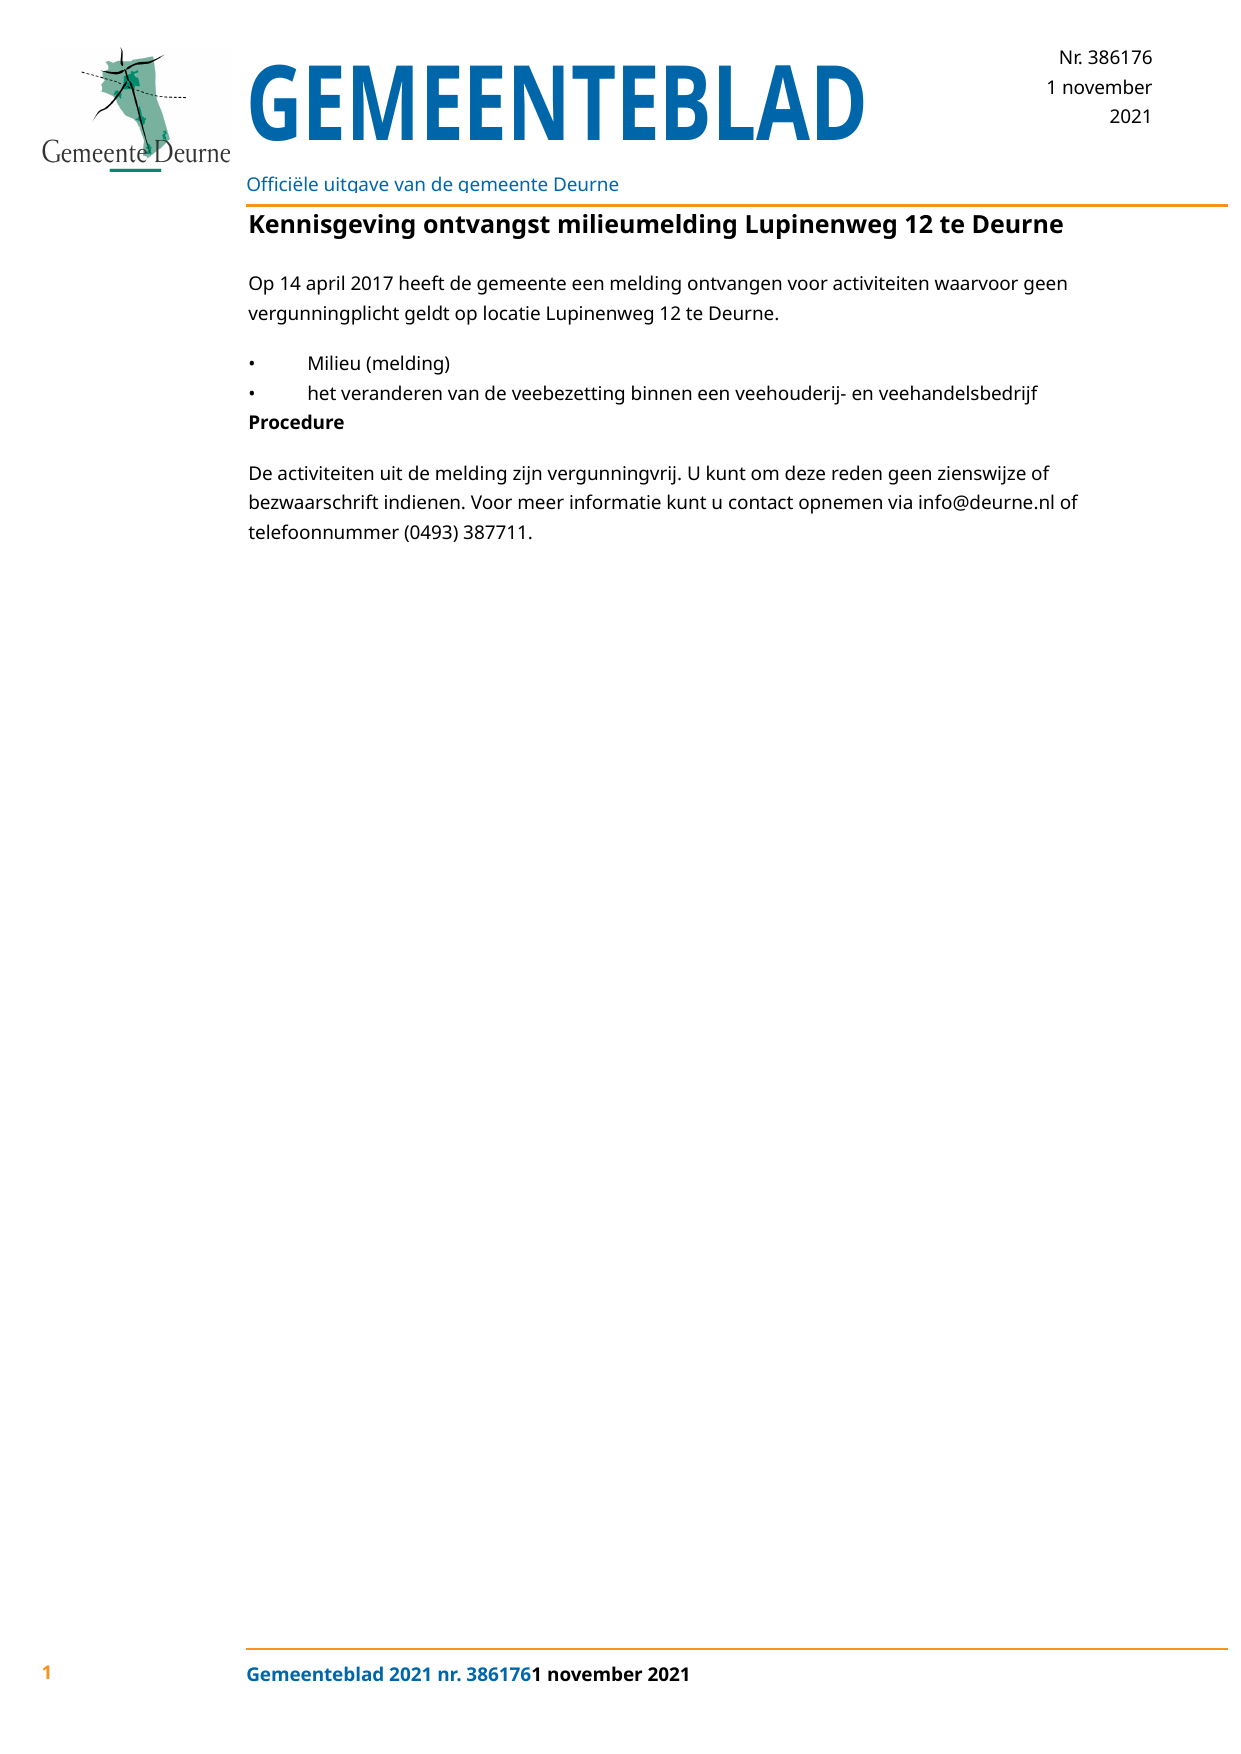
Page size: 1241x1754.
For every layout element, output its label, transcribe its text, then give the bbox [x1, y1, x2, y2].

list Milieu (melding) [248, 350, 1152, 376]
text Op 14 april 2017 heeft de gemeente een melding ontvangen voor activiteiten waarvoor geen vergunningplicht geldt op locatie Lupinenweg 12 te Deurne. [248, 270, 1152, 326]
list het veranderen van de veebezetting binnen een veehouderij- en veehandelsbedrijf [248, 380, 1152, 406]
text Kennisgeving ontvangst milieumelding Lupinenweg 12 te Deurne [248, 207, 1152, 241]
picture [41, 47, 231, 172]
text Procedure [248, 409, 1152, 435]
text De activiteiten uit de melding zijn vergunningvrij. U kunt om deze reden geen zienswijze of bezwaarschrift indienen. Voor meer informatie kunt u contact opnemen via info@deurne.nl of telefoonnummer (0493) 387711. [248, 460, 1152, 545]
